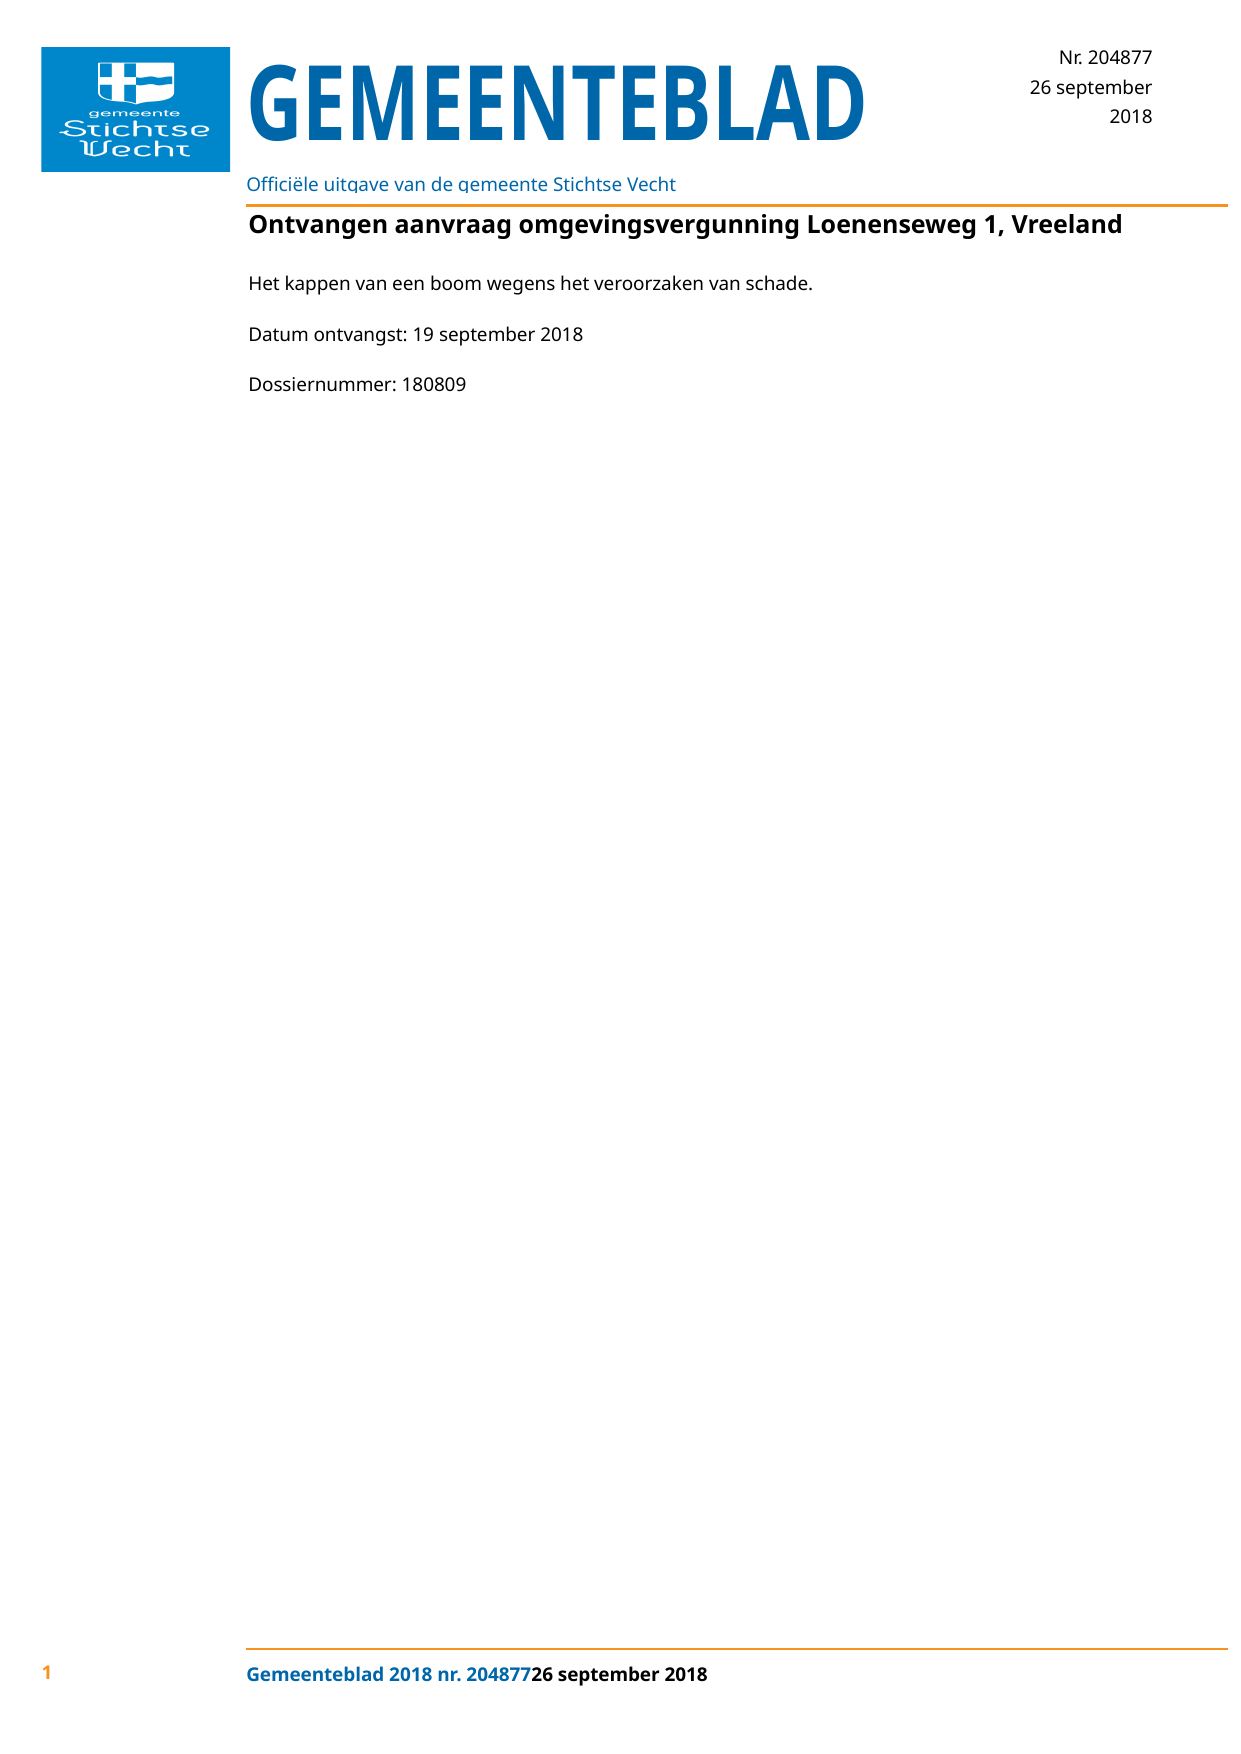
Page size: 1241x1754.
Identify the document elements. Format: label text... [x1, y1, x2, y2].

text Ontvangen aanvraag omgevingsvergunning Loenenseweg 1, Vreeland [248, 207, 1152, 241]
text Het kappen van een boom wegens het veroorzaken van schade. [248, 270, 1152, 296]
picture [137, 63, 174, 103]
text Datum ontvangst: 19 september 2018 [248, 321, 1152, 346]
text Dossiernummer: 180809 [248, 371, 1152, 397]
picture [99, 63, 135, 101]
